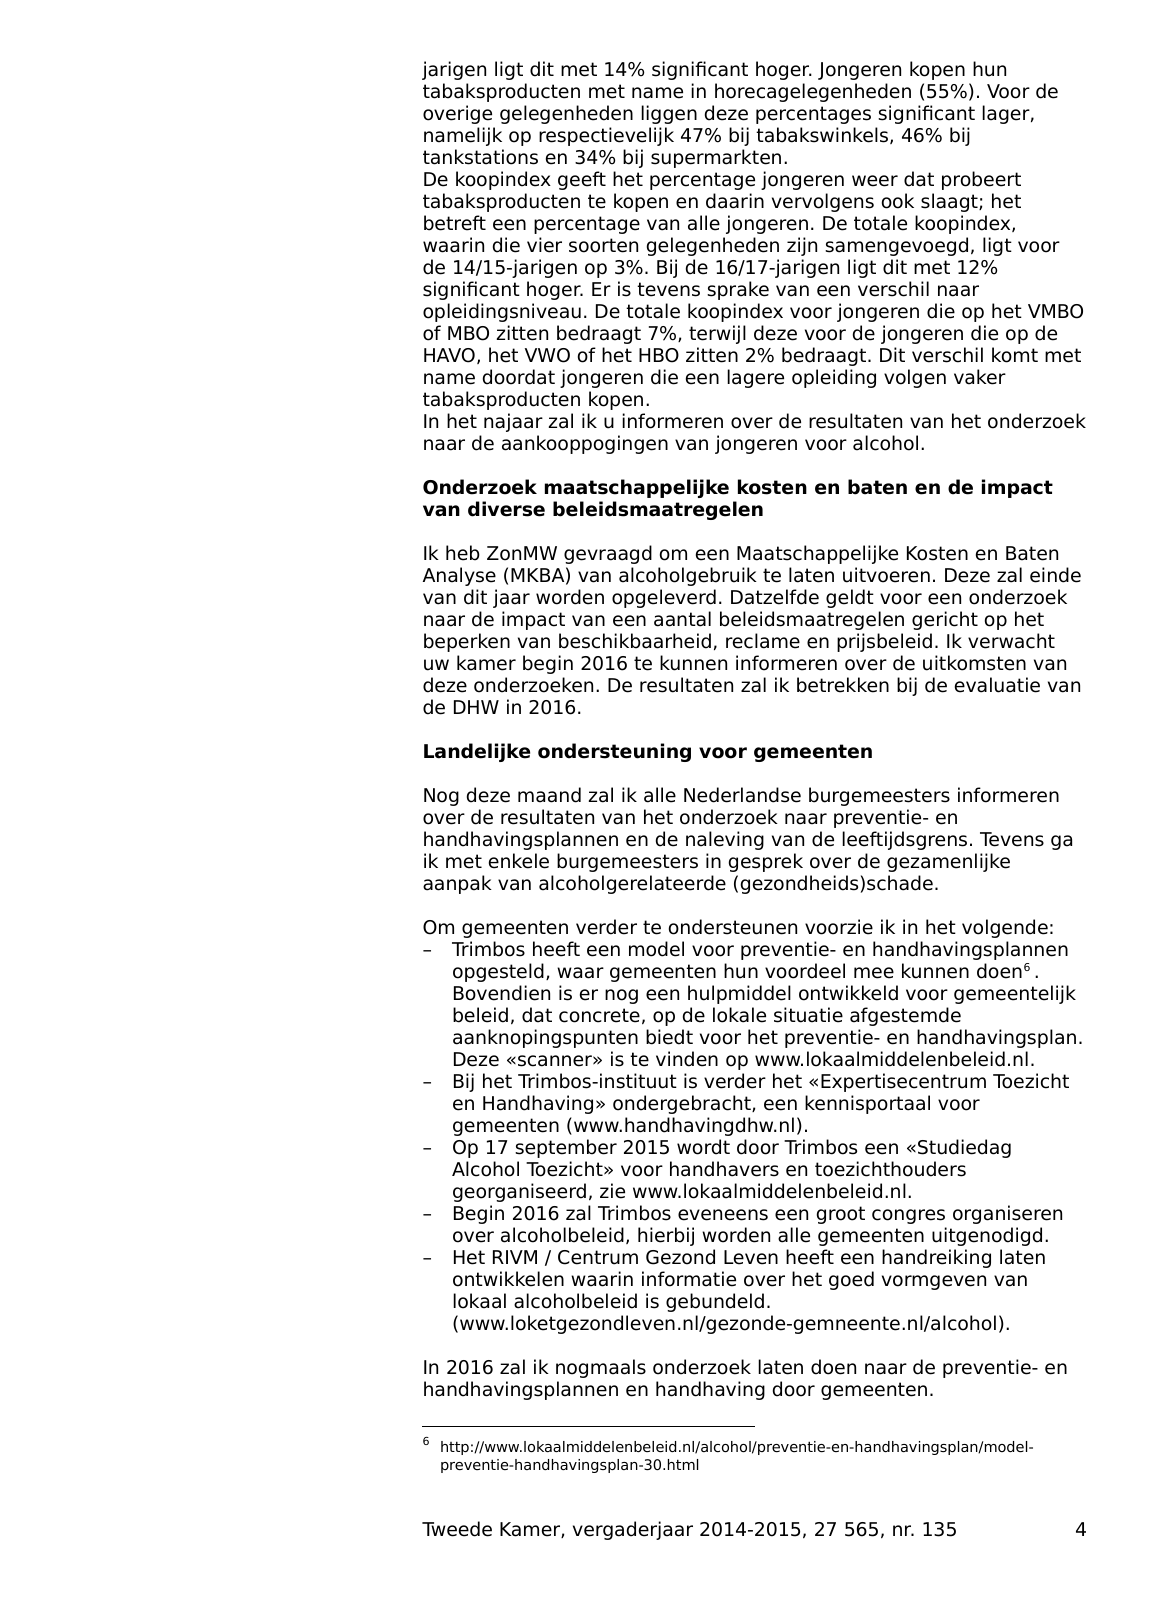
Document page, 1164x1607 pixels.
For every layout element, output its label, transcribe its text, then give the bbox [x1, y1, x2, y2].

text – Het RIVM / Centrum Gezond Leven heeft een handreiking laten ontwikkelen waarin informatie over het goed vormgeven van lokaal alcoholbeleid is gebundeld. (www.loketgezondleven.nl/gezonde-gemneente.nl/alcohol). [422, 1247, 1087, 1335]
text jarigen ligt dit met 14% significant hoger. Jongeren kopen hun tabaksproducten met name in horecagelegenheden (55%). Voor de overige gelegenheden liggen deze percentages significant lager, namelijk op respectievelijk 47% bij tabakswinkels, 46% bij tankstations en 34% bij supermarkten. [422, 59, 1087, 169]
text http://www.lokaalmiddelenbeleid.nl/alcohol/preventie-en-handhavingsplan/model-preventie-handhavingsplan-30.html [422, 1435, 1087, 1474]
text – Op 17 september 2015 wordt door Trimbos een «Studiedag Alcohol Toezicht» voor handhavers en toezichthouders georganiseerd, zie www.lokaalmiddelenbeleid.nl. [422, 1137, 1087, 1203]
text Om gemeenten verder te ondersteunen voorzie ik in het volgende: [422, 917, 1087, 939]
text De koopindex geeft het percentage jongeren weer dat probeert tabaksproducten te kopen en daarin vervolgens ook slaagt; het betreft een percentage van alle jongeren. De totale koopindex, waarin die vier soorten gelegenheden zijn samengevoegd, ligt voor de 14/15-jarigen op 3%. Bij de 16/17-jarigen ligt dit met 12% significant hoger. Er is tevens sprake van een verschil naar opleidingsniveau. De totale koopindex voor jongeren die op het VMBO of MBO zitten bedraagt 7%, terwijl deze voor de jongeren die op de HAVO, het VWO of het HBO zitten 2% bedraagt. Dit verschil komt met name doordat jongeren die een lagere opleiding volgen vaker tabaksproducten kopen. [422, 169, 1087, 411]
text In 2016 zal ik nogmaals onderzoek laten doen naar de preventie- en handhavingsplannen en handhaving door gemeenten. [422, 1357, 1087, 1401]
text – Trimbos heeft een model voor preventie- en handhavingsplannen opgesteld, waar gemeenten hun voordeel mee kunnen doen. Bovendien is er nog een hulpmiddel ontwikkeld voor gemeentelijk beleid, dat concrete, op de lokale situatie afgestemde aanknopingspunten biedt voor het preventie- en handhavingsplan. Deze «scanner» is te vinden op www.lokaalmiddelenbeleid.nl. [422, 939, 1087, 1071]
text – Bij het Trimbos-instituut is verder het «Expertisecentrum Toezicht en Handhaving» ondergebracht, een kennisportaal voor gemeenten (www.handhavingdhw.nl). [422, 1071, 1087, 1137]
text Ik heb ZonMW gevraagd om een Maatschappelijke Kosten en Baten Analyse (MKBA) van alcoholgebruik te laten uitvoeren. Deze zal einde van dit jaar worden opgeleverd. Datzelfde geldt voor een onderzoek naar de impact van een aantal beleidsmaatregelen gericht op het beperken van beschikbaarheid, reclame en prijsbeleid. Ik verwacht uw kamer begin 2016 te kunnen informeren over de uitkomsten van deze onderzoeken. De resultaten zal ik betrekken bij de evaluatie van de DHW in 2016. [422, 543, 1087, 719]
text – Begin 2016 zal Trimbos eveneens een groot congres organiseren over alcoholbeleid, hierbij worden alle gemeenten uitgenodigd. [422, 1203, 1087, 1247]
text In het najaar zal ik u informeren over de resultaten van het onderzoek naar de aankooppogingen van jongeren voor alcohol. [422, 411, 1087, 455]
subtitle Onderzoek maatschappelijke kosten en baten en de impact van diverse beleidsmaatregelen [422, 477, 1087, 521]
subtitle Landelijke ondersteuning voor gemeenten [422, 741, 1087, 763]
text Nog deze maand zal ik alle Nederlandse burgemeesters informeren over de resultaten van het onderzoek naar preventie- en handhavingsplannen en de naleving van de leeftijdsgrens. Tevens ga ik met enkele burgemeesters in gesprek over de gezamenlijke aanpak van alcoholgerelateerde (gezondheids)schade. [422, 785, 1087, 895]
